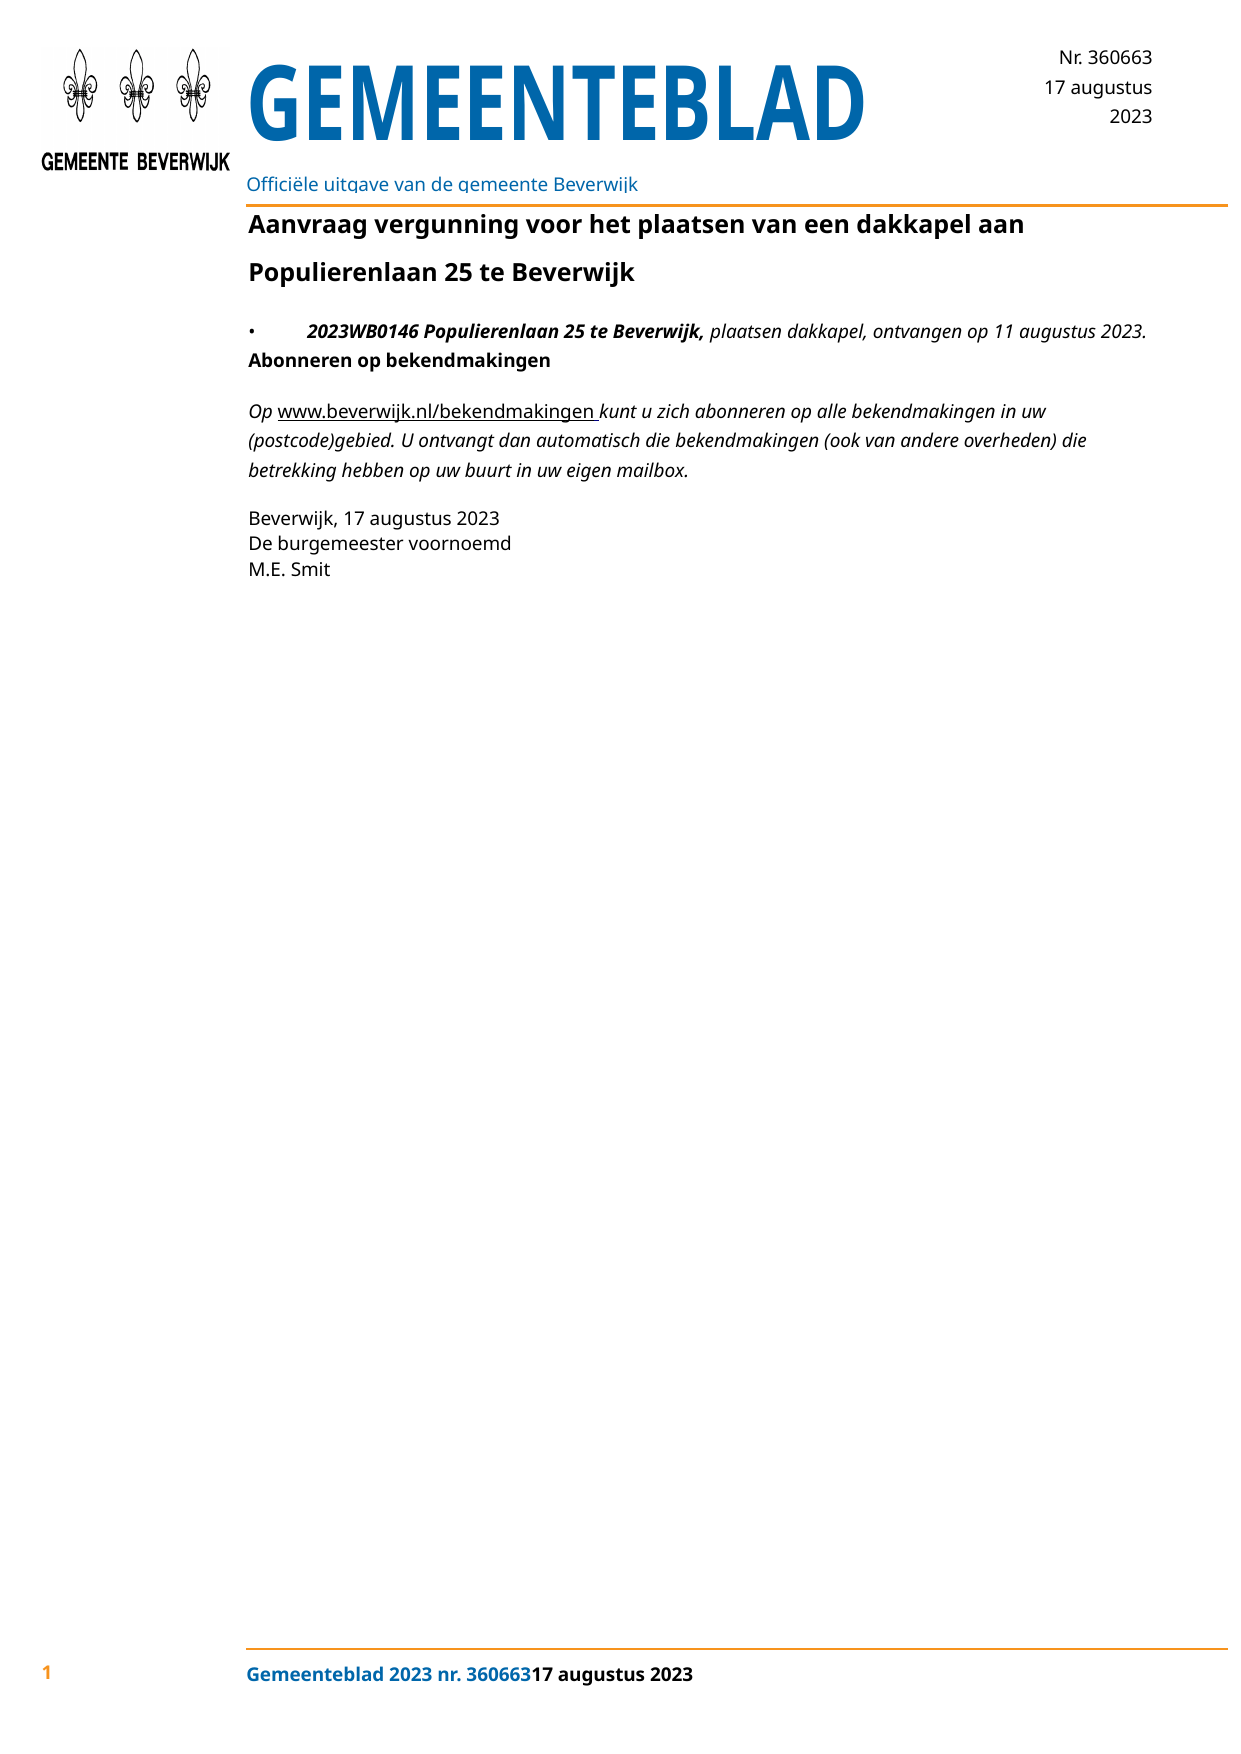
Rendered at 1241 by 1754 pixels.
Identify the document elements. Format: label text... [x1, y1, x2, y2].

picture [41, 47, 231, 172]
text De burgemeester voornoemd [248, 531, 1152, 556]
text Aanvraag vergunning voor het plaatsen van een dakkapel aan Populierenlaan 25 te Beverwijk [248, 207, 1152, 288]
list 2023WB0146 Populierenlaan 25 te Beverwijk, plaatsen dakkapel, ontvangen op 11 augustus 2023. [248, 318, 1152, 344]
text Abonneren op bekendmakingen [248, 347, 1152, 373]
text M.E. Smit [248, 556, 1152, 582]
text Beverwijk, 17 augustus 2023 [248, 505, 1152, 531]
text Op www.beverwijk.nl/bekendmakingen kunt u zich abonneren op alle bekendmakingen in uw (postcode)gebied. U ontvangt dan automatisch die bekendmakingen (ook van andere overheden) die betrekking hebben op uw buurt in uw eigen mailbox. [248, 398, 1152, 483]
